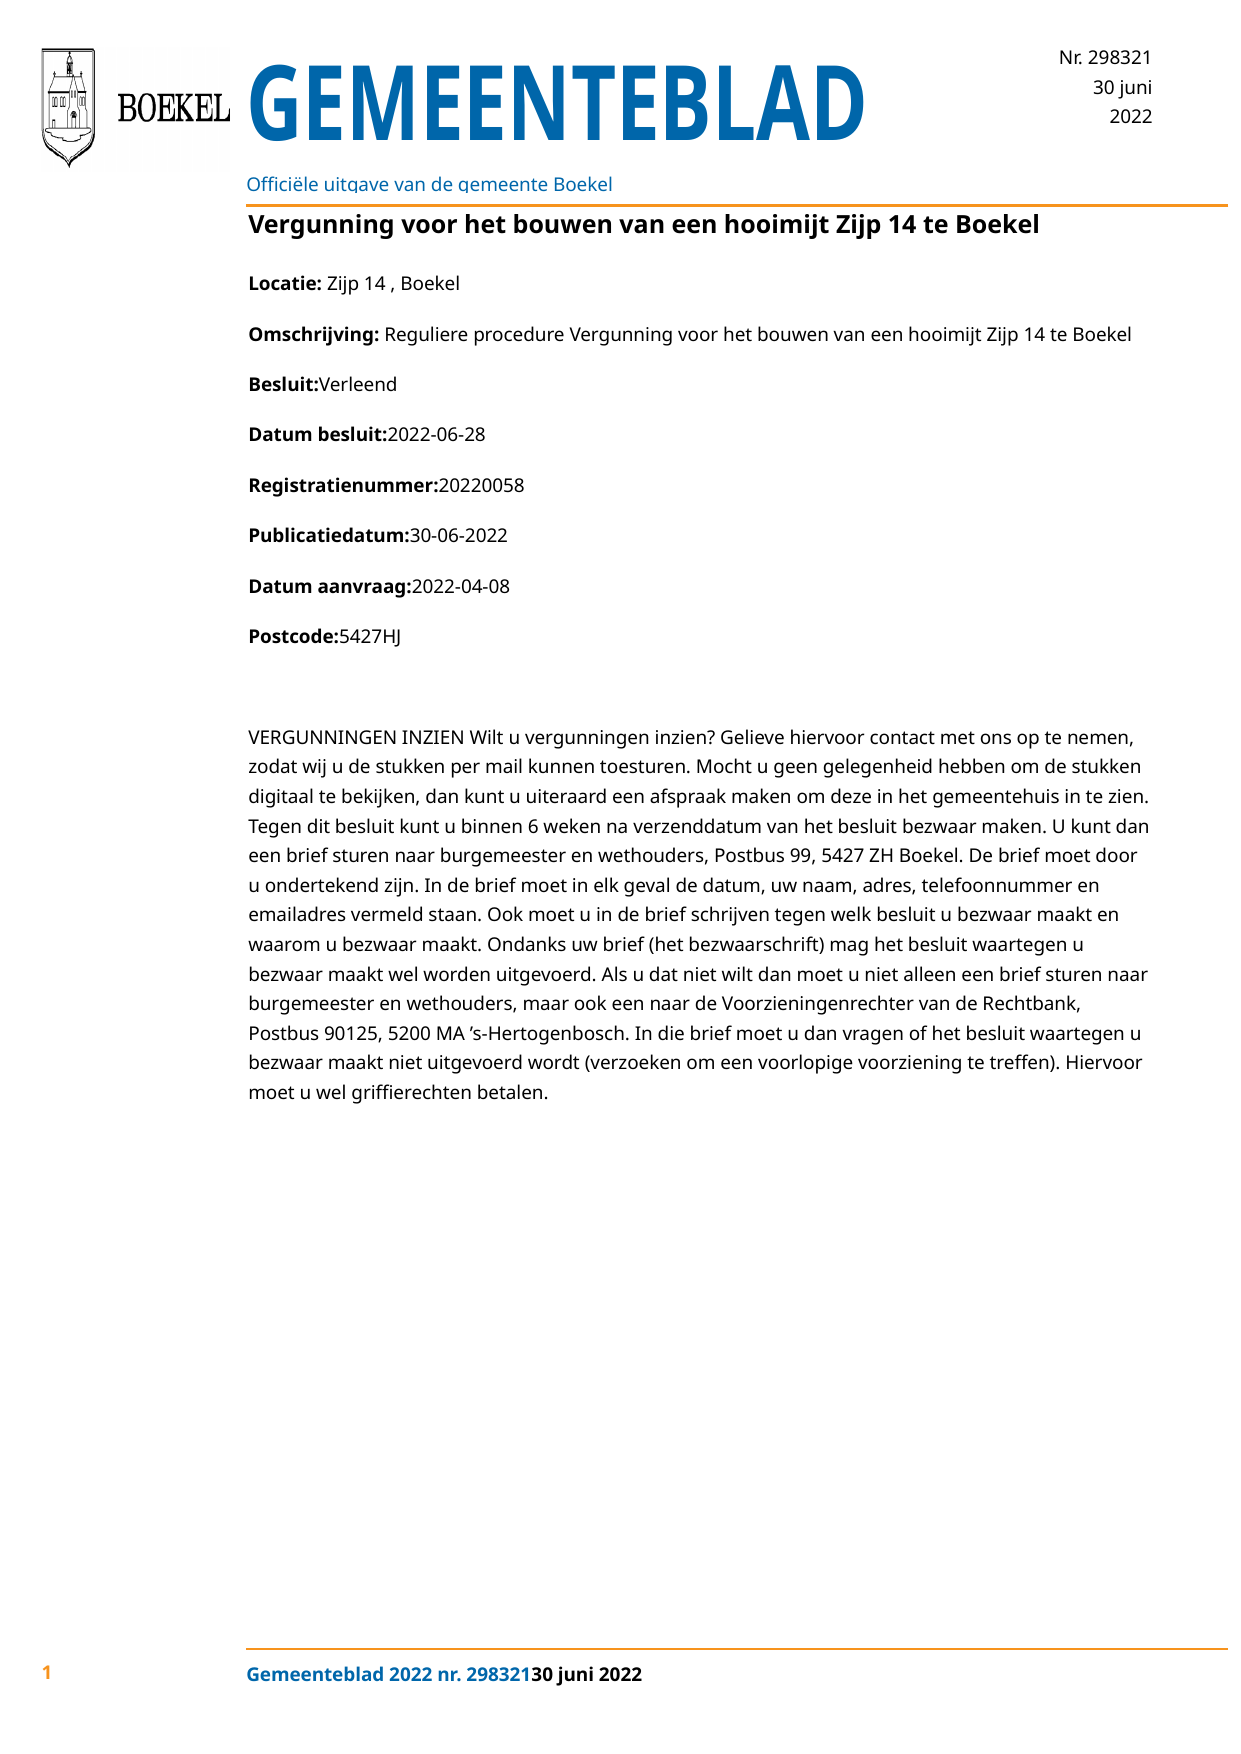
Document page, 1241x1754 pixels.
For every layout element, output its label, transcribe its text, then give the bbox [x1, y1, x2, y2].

text Locatie: Zijp 14 , Boekel [248, 270, 1152, 296]
text Besluit:Verleend [248, 371, 1152, 397]
text Vergunning voor het bouwen van een hooimijt Zijp 14 te Boekel [248, 207, 1152, 241]
text Registratienummer:20220058 [248, 472, 1152, 498]
text Datum besluit:2022-06-28 [248, 422, 1152, 447]
text Publicatiedatum:30-06-2022 [248, 522, 1152, 548]
picture [41, 47, 231, 172]
text Datum aanvraag:2022-04-08 [248, 573, 1152, 598]
text Postcode:5427HJ [248, 623, 1152, 649]
text VERGUNNINGEN INZIEN Wilt u vergunningen inzien? Gelieve hiervoor contact met ons op te nemen, zodat wij u de stukken per mail kunnen toesturen. Mocht u geen gelegenheid hebben om de stukken digitaal te bekijken, dan kunt u uiteraard een afspraak maken om deze in het gemeentehuis in te zien. Tegen dit besluit kunt u binnen 6 weken na verzenddatum van het besluit bezwaar maken. U kunt dan een brief sturen naar burgemeester en wethouders, Postbus 99, 5427 ZH Boekel. De brief moet door u ondertekend zijn. In de brief moet in elk geval de datum, uw naam, adres, telefoonnummer en emailadres vermeld staan. Ook moet u in de brief schrijven tegen welk besluit u bezwaar maakt en waarom u bezwaar maakt. Ondanks uw brief (het bezwaarschrift) mag het besluit waartegen u bezwaar maakt wel worden uitgevoerd. Als u dat niet wilt dan moet u niet alleen een brief sturen naar burgemeester en wethouders, maar ook een naar de Voorzieningenrechter van de Rechtbank, Postbus 90125, 5200 MA ’s-Hertogenbosch. In die brief moet u dan vragen of het besluit waartegen u bezwaar maakt niet uitgevoerd wordt (verzoeken om een voorlopige voorziening te treffen). Hiervoor moet u wel griffierechten betalen. [248, 724, 1152, 1105]
text Omschrijving: Reguliere procedure Vergunning voor het bouwen van een hooimijt Zijp 14 te Boekel [248, 321, 1152, 346]
